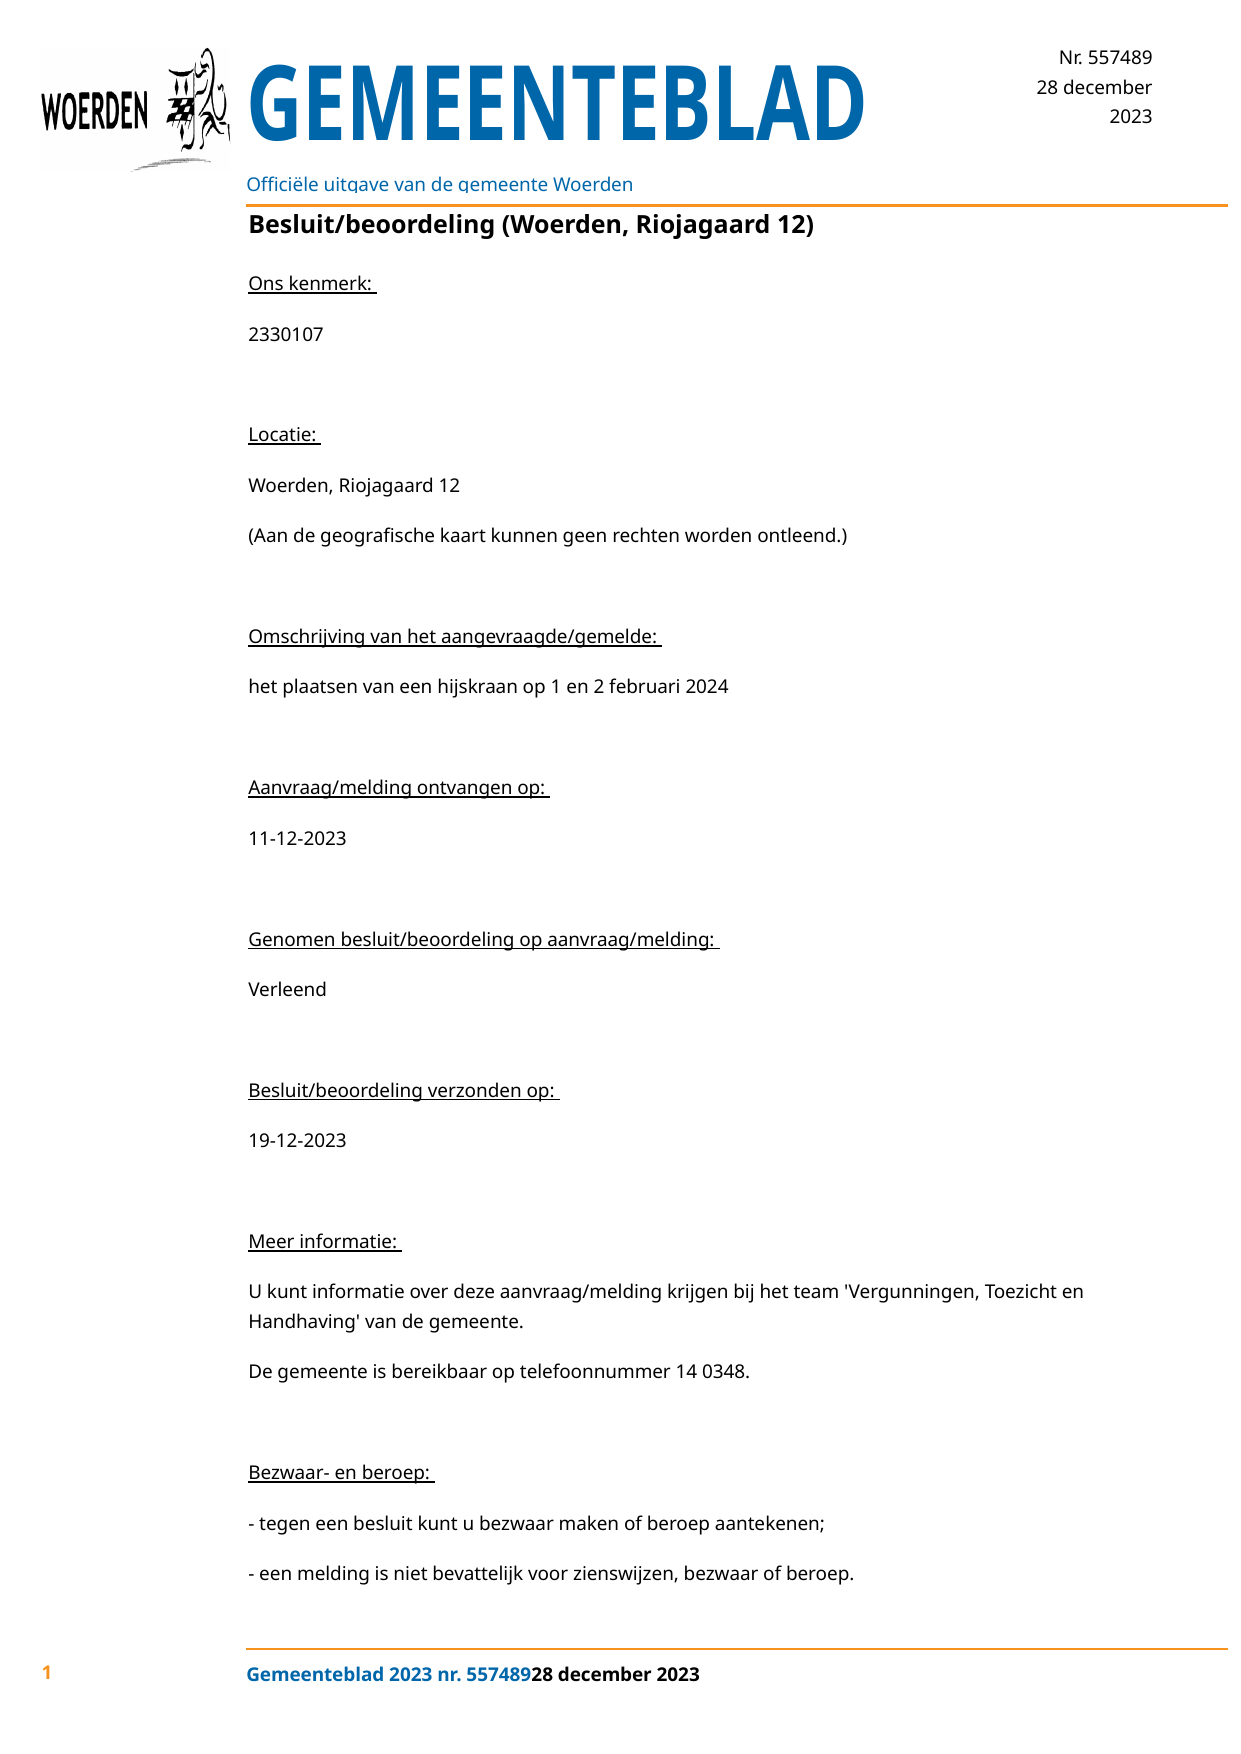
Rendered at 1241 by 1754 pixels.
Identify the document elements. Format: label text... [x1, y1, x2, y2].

text Omschrijving van het aangevraagde/gemelde: [248, 623, 1152, 649]
text Meer informatie: [248, 1228, 1152, 1254]
picture [41, 47, 231, 172]
text Bezwaar- en beroep: [248, 1459, 1152, 1485]
text Genomen besluit/beoordeling op aanvraag/melding: [248, 926, 1152, 951]
text (Aan de geografische kaart kunnen geen rechten worden ontleend.) [248, 522, 1152, 548]
text Besluit/beoordeling verzonden op: [248, 1077, 1152, 1103]
text U kunt informatie over deze aanvraag/melding krijgen bij het team 'Vergunningen, Toezicht en Handhaving' van de gemeente. [248, 1279, 1152, 1334]
text Besluit/beoordeling (Woerden, Riojagaard 12) [248, 207, 1152, 241]
text Locatie: [248, 422, 1152, 447]
text De gemeente is bereikbaar op telefoonnummer 14 0348. [248, 1359, 1152, 1384]
text Aanvraag/melding ontvangen op: [248, 774, 1152, 800]
text het plaatsen van een hijskraan op 1 en 2 februari 2024 [248, 674, 1152, 699]
text Verleend [248, 976, 1152, 1002]
text 19-12-2023 [248, 1127, 1152, 1153]
text 2330107 [248, 321, 1152, 346]
text Woerden, Riojagaard 12 [248, 472, 1152, 498]
text Ons kenmerk: [248, 270, 1152, 296]
text 11-12-2023 [248, 825, 1152, 851]
text - een melding is niet bevattelijk voor zienswijzen, bezwaar of beroep. [248, 1560, 1152, 1586]
text - tegen een besluit kunt u bezwaar maken of beroep aantekenen; [248, 1510, 1152, 1536]
